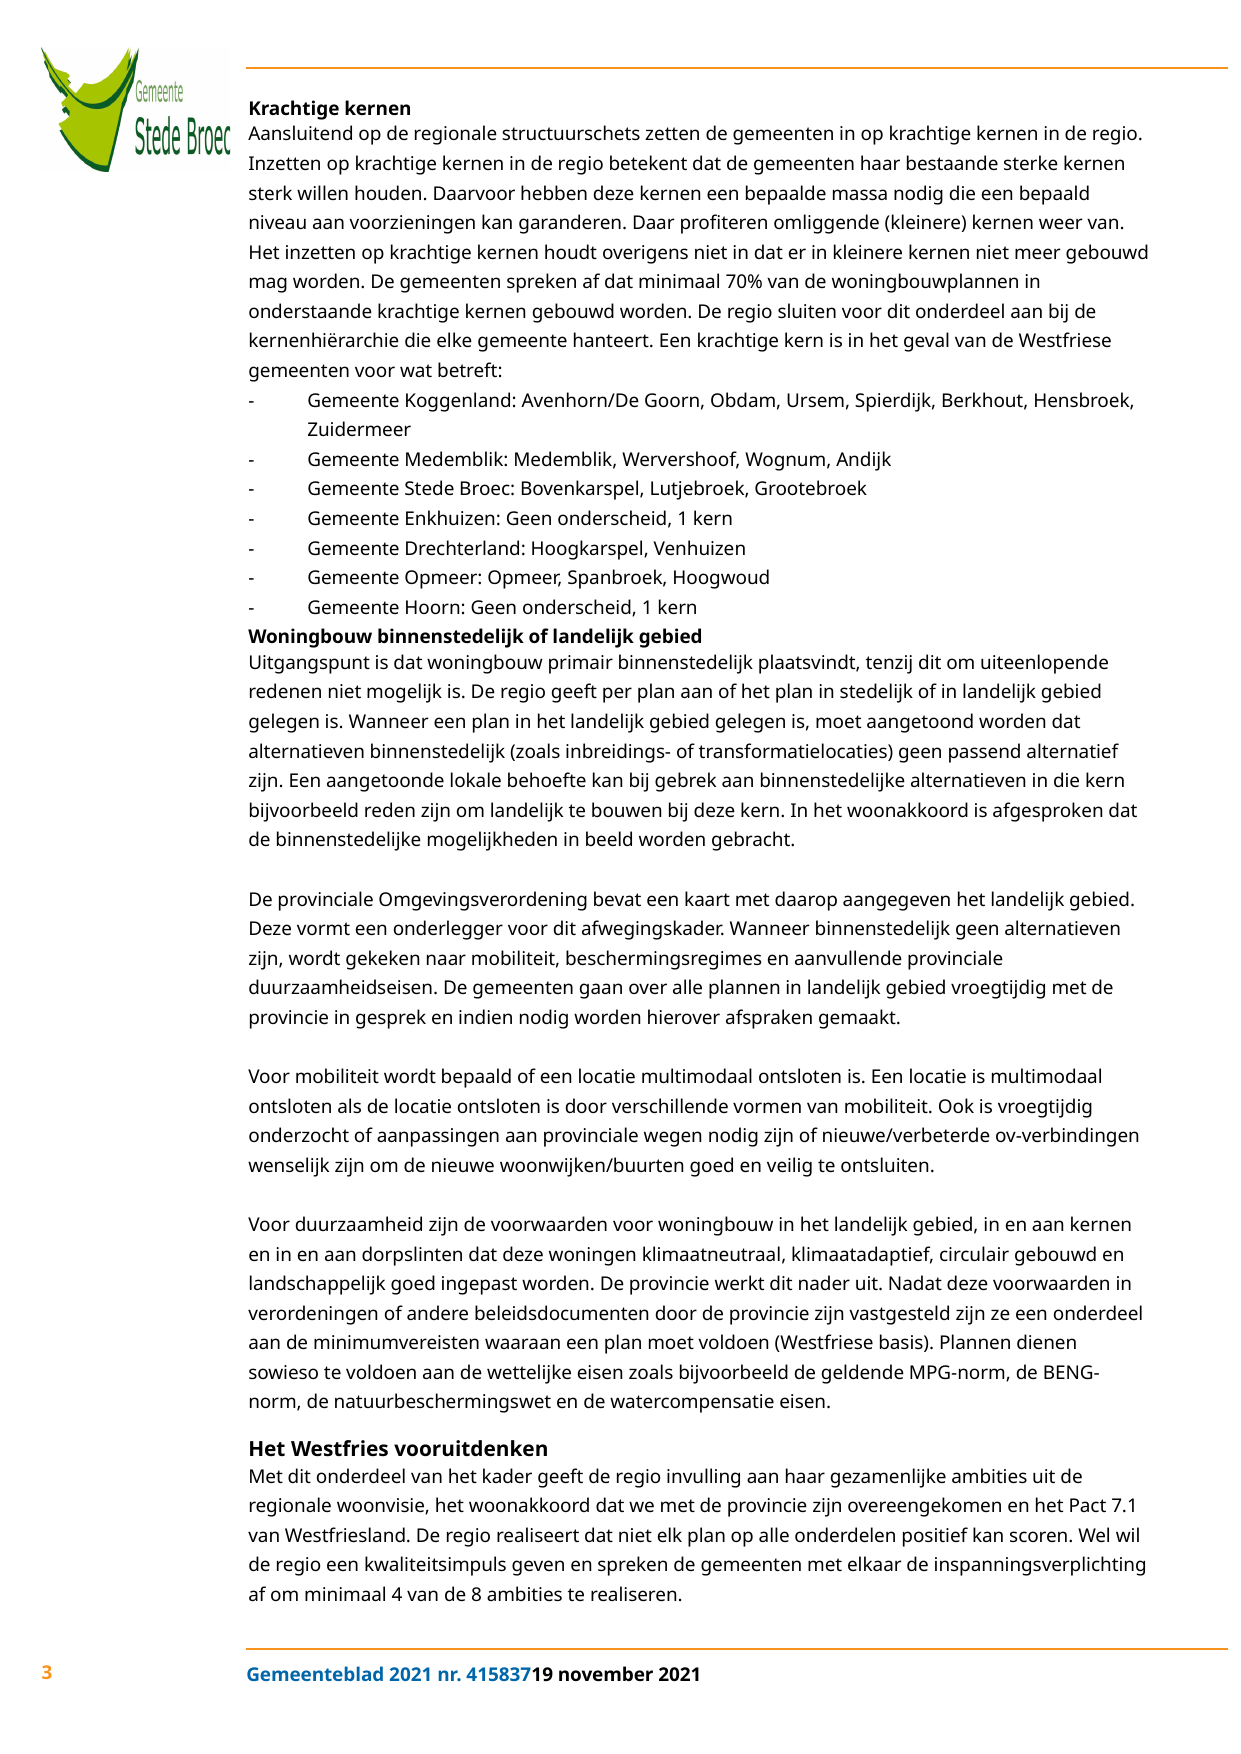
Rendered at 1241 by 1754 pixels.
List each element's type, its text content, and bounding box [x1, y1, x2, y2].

list Gemeente Drechterland: Hoogkarspel, Venhuizen [248, 535, 1152, 560]
text Voor duurzaamheid zijn de voorwaarden voor woningbouw in het landelijk gebied, in en aan kernen en in en aan dorpslinten dat deze woningen klimaatneutraal, klimaatadaptief, circulair gebouwd en landschappelijk goed ingepast worden. De provincie werkt dit nader uit. Nadat deze voorwaarden in verordeningen of andere beleidsdocumenten door de provincie zijn vastgesteld zijn ze een onderdeel aan de minimumvereisten waaraan een plan moet voldoen (Westfriese basis). Plannen dienen sowieso te voldoen aan de wettelijke eisen zoals bijvoorbeeld de geldende MPG-norm, de BENG-norm, de natuurbeschermingswet en de watercompensatie eisen. [248, 1211, 1152, 1414]
list Gemeente Opmeer: Opmeer, Spanbroek, Hoogwoud [248, 564, 1152, 590]
list Gemeente Enkhuizen: Geen onderscheid, 1 kern [248, 505, 1152, 531]
text Woningbouw binnenstedelijk of landelijk gebied [248, 623, 1152, 649]
text Aansluitend op de regionale structuurschets zetten de gemeenten in op krachtige kernen in de regio. Inzetten op krachtige kernen in de regio betekent dat de gemeenten haar bestaande sterke kernen sterk willen houden. Daarvoor hebben deze kernen een bepaalde massa nodig die een bepaald niveau aan voorzieningen kan garanderen. Daar profiteren omliggende (kleinere) kernen weer van. Het inzetten op krachtige kernen houdt overigens niet in dat er in kleinere kernen niet meer gebouwd mag worden. De gemeenten spreken af dat minimaal 70% van de woningbouwplannen in onderstaande krachtige kernen gebouwd worden. De regio sluiten voor dit onderdeel aan bij de kernenhiërarchie die elke gemeente hanteert. Een krachtige kern is in het geval van de Westfriese gemeenten voor wat betreft: [248, 121, 1152, 383]
picture [41, 47, 231, 172]
list Gemeente Stede Broec: Bovenkarspel, Lutjebroek, Grootebroek [248, 476, 1152, 501]
list Gemeente Medemblik: Medemblik, Wervershoof, Wognum, Andijk [248, 446, 1152, 472]
text Uitgangspunt is dat woningbouw primair binnenstedelijk plaatsvindt, tenzij dit om uiteenlopende redenen niet mogelijk is. De regio geeft per plan aan of het plan in stedelijk of in landelijk gebied gelegen is. Wanneer een plan in het landelijk gebied gelegen is, moet aangetoond worden dat alternatieven binnenstedelijk (zoals inbreidings- of transformatielocaties) geen passend alternatief zijn. Een aangetoonde lokale behoefte kan bij gebrek aan binnenstedelijke alternatieven in die kern bijvoorbeeld reden zijn om landelijk te bouwen bij deze kern. In het woonakkoord is afgesproken dat de binnenstedelijke mogelijkheden in beeld worden gebracht. [248, 649, 1152, 852]
text Met dit onderdeel van het kader geeft de regio invulling aan haar gezamenlijke ambities uit de regionale woonvisie, het woonakkoord dat we met de provincie zijn overeengekomen en het Pact 7.1 van Westfriesland. De regio realiseert dat niet elk plan op alle onderdelen positief kan scoren. Wel wil de regio een kwaliteitsimpuls geven en spreken de gemeenten met elkaar de inspanningsverplichting af om minimaal 4 van de 8 ambities te realiseren. [248, 1463, 1152, 1607]
list Gemeente Koggenland: Avenhorn/De Goorn, Obdam, Ursem, Spierdijk, Berkhout, Hensbroek, Zuidermeer [248, 387, 1152, 442]
text De provinciale Omgevingsverordening bevat een kaart met daarop aangegeven het landelijk gebied. Deze vormt een onderlegger voor dit afwegingskader. Wanneer binnenstedelijk geen alternatieven zijn, wordt gekeken naar mobiliteit, beschermingsregimes en aanvullende provinciale duurzaamheidseisen. De gemeenten gaan over alle plannen in landelijk gebied vroegtijdig met de provincie in gesprek en indien nodig worden hierover afspraken gemaakt. [248, 886, 1152, 1030]
text Krachtige kernen [248, 95, 1152, 121]
text Het Westfries vooruitdenken [248, 1434, 1152, 1463]
text Voor mobiliteit wordt bepaald of een locatie multimodaal ontsloten is. Een locatie is multimodaal ontsloten als de locatie ontsloten is door verschillende vormen van mobiliteit. Ook is vroegtijdig onderzocht of aanpassingen aan provinciale wegen nodig zijn of nieuwe/verbeterde ov-verbindingen wenselijk zijn om de nieuwe woonwijken/buurten goed en veilig te ontsluiten. [248, 1063, 1152, 1178]
list Gemeente Hoorn: Geen onderscheid, 1 kern [248, 594, 1152, 619]
